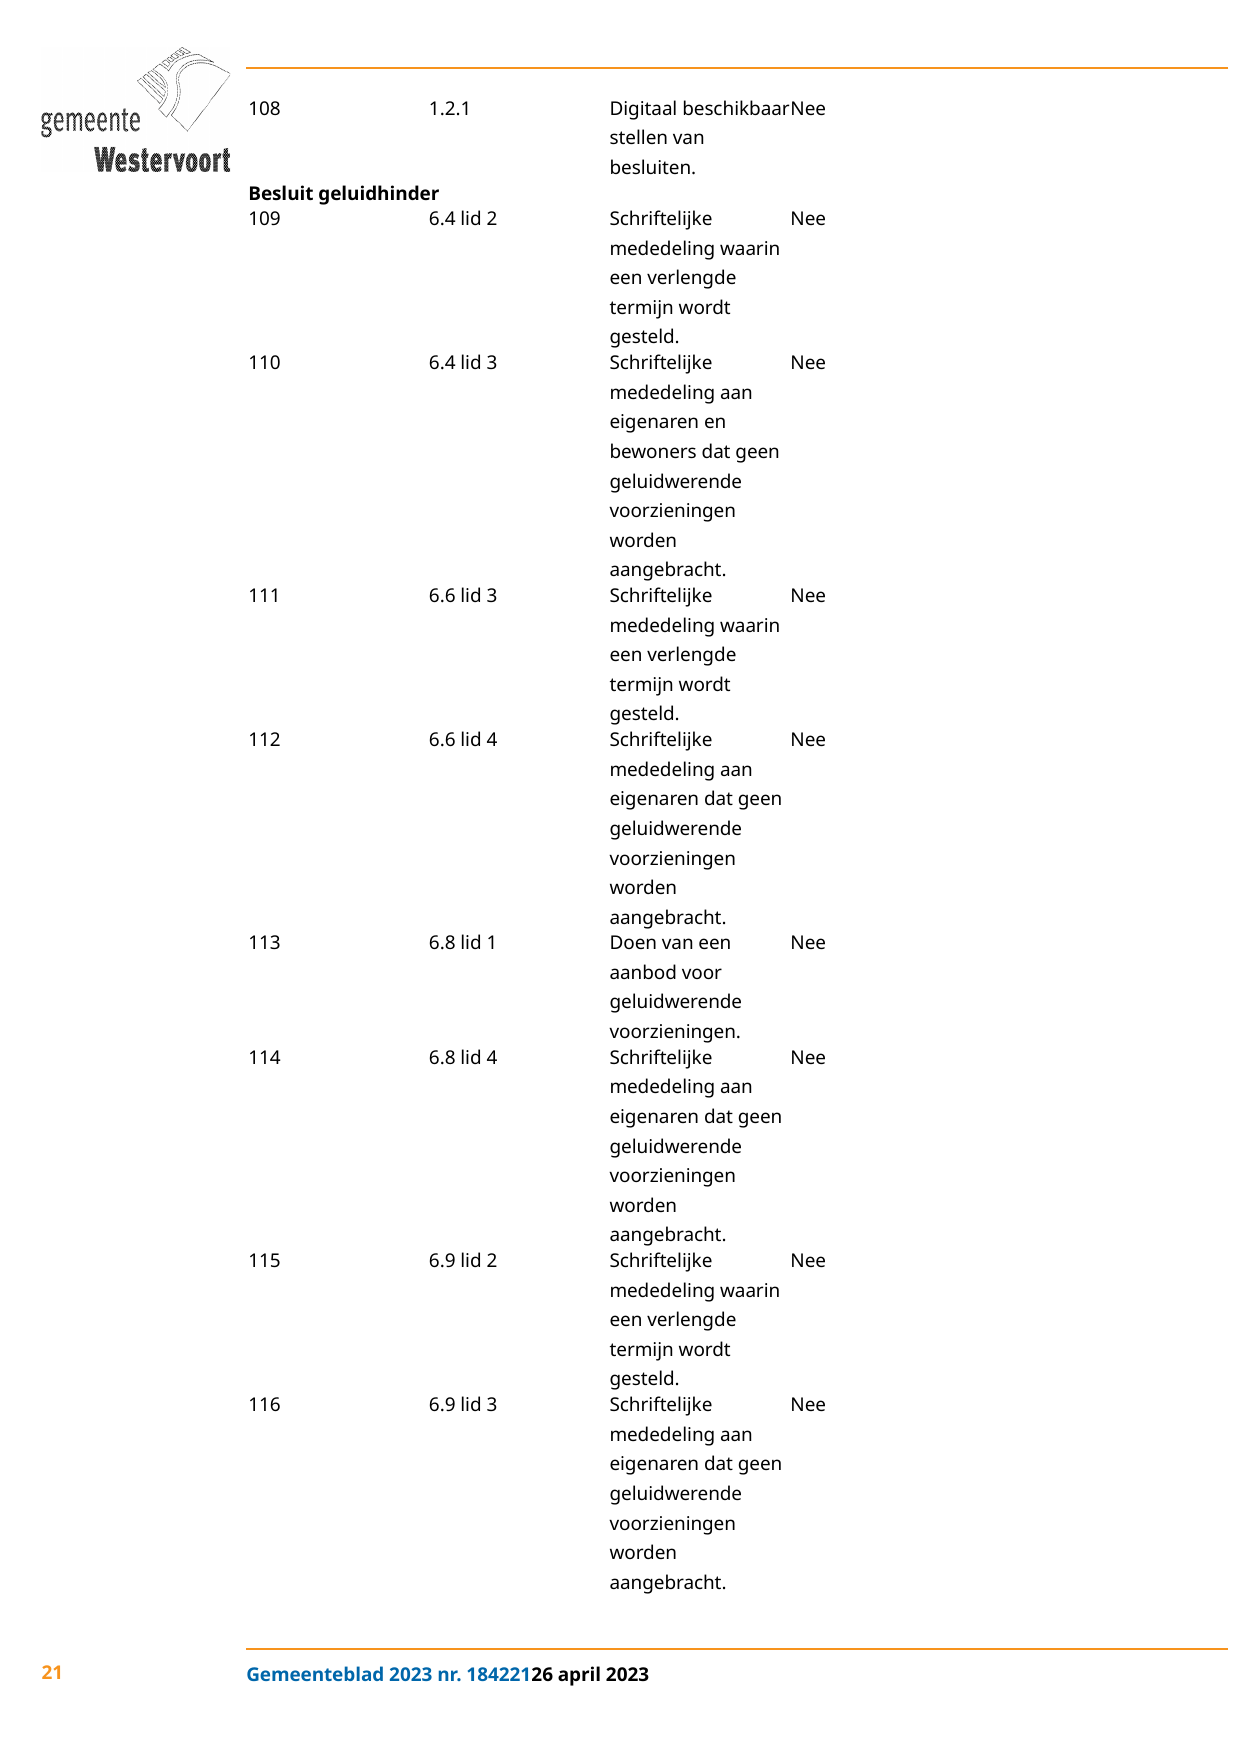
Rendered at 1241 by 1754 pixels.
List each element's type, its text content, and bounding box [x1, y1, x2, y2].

table_cell 116 [248, 1391, 429, 1594]
table_cell 6.9 lid 2 [429, 1247, 609, 1391]
table_cell Schriftelijke mededeling waarin een verlengde termijn wordt gesteld. [609, 582, 790, 726]
table_cell Nee [790, 95, 971, 180]
table_cell 109 [248, 205, 429, 349]
table_cell Schriftelijke mededeling aan eigenaren dat geen geluidwerende voorzieningen worden aangebracht. [609, 1391, 790, 1594]
table_cell 1.2.1 [429, 95, 609, 180]
table_cell 6.8 lid 4 [429, 1044, 609, 1247]
table_cell [971, 1247, 1152, 1391]
table_cell [971, 1391, 1152, 1594]
table_cell Doen van een aanbod voor geluidwerende voorzieningen. [609, 930, 790, 1044]
table_cell Schriftelijke mededeling aan eigenaren en bewoners dat geen geluidwerende voorzieningen worden aangebracht. [609, 350, 790, 582]
table_cell [971, 1044, 1152, 1247]
table_cell [971, 930, 1152, 1044]
table_cell 6.6 lid 4 [429, 726, 609, 929]
table_cell Nee [790, 350, 971, 582]
picture [41, 47, 231, 172]
table_cell Schriftelijke mededeling waarin een verlengde termijn wordt gesteld. [609, 205, 790, 349]
table_cell 6.9 lid 3 [429, 1391, 609, 1594]
table_cell Nee [790, 1044, 971, 1247]
table_cell Nee [790, 726, 971, 929]
table_cell 6.4 lid 3 [429, 350, 609, 582]
table_cell Nee [790, 582, 971, 726]
table_cell Nee [790, 1391, 971, 1594]
table_cell 108 [248, 95, 429, 180]
table_cell Schriftelijke mededeling aan eigenaren dat geen geluidwerende voorzieningen worden aangebracht. [609, 726, 790, 929]
table_cell 112 [248, 726, 429, 929]
table_cell [971, 350, 1152, 582]
table_cell Nee [790, 205, 971, 349]
table_cell 113 [248, 930, 429, 1044]
table_cell Nee [790, 930, 971, 1044]
table_cell Nee [790, 1247, 971, 1391]
table_cell Schriftelijke mededeling waarin een verlengde termijn wordt gesteld. [609, 1247, 790, 1391]
table_cell [971, 582, 1152, 726]
table_cell 6.8 lid 1 [429, 930, 609, 1044]
table_cell Besluit geluidhinder [248, 180, 1152, 205]
table_cell 110 [248, 350, 429, 582]
table_cell 111 [248, 582, 429, 726]
table_cell 6.4 lid 2 [429, 205, 609, 349]
table_cell 115 [248, 1247, 429, 1391]
table_cell [971, 205, 1152, 349]
table_cell [971, 726, 1152, 929]
table_cell Schriftelijke mededeling aan eigenaren dat geen geluidwerende voorzieningen worden aangebracht. [609, 1044, 790, 1247]
table_cell 6.6 lid 3 [429, 582, 609, 726]
table_cell 114 [248, 1044, 429, 1247]
table_cell Digitaal beschikbaar stellen van besluiten. [609, 95, 790, 180]
table_cell [971, 95, 1152, 180]
